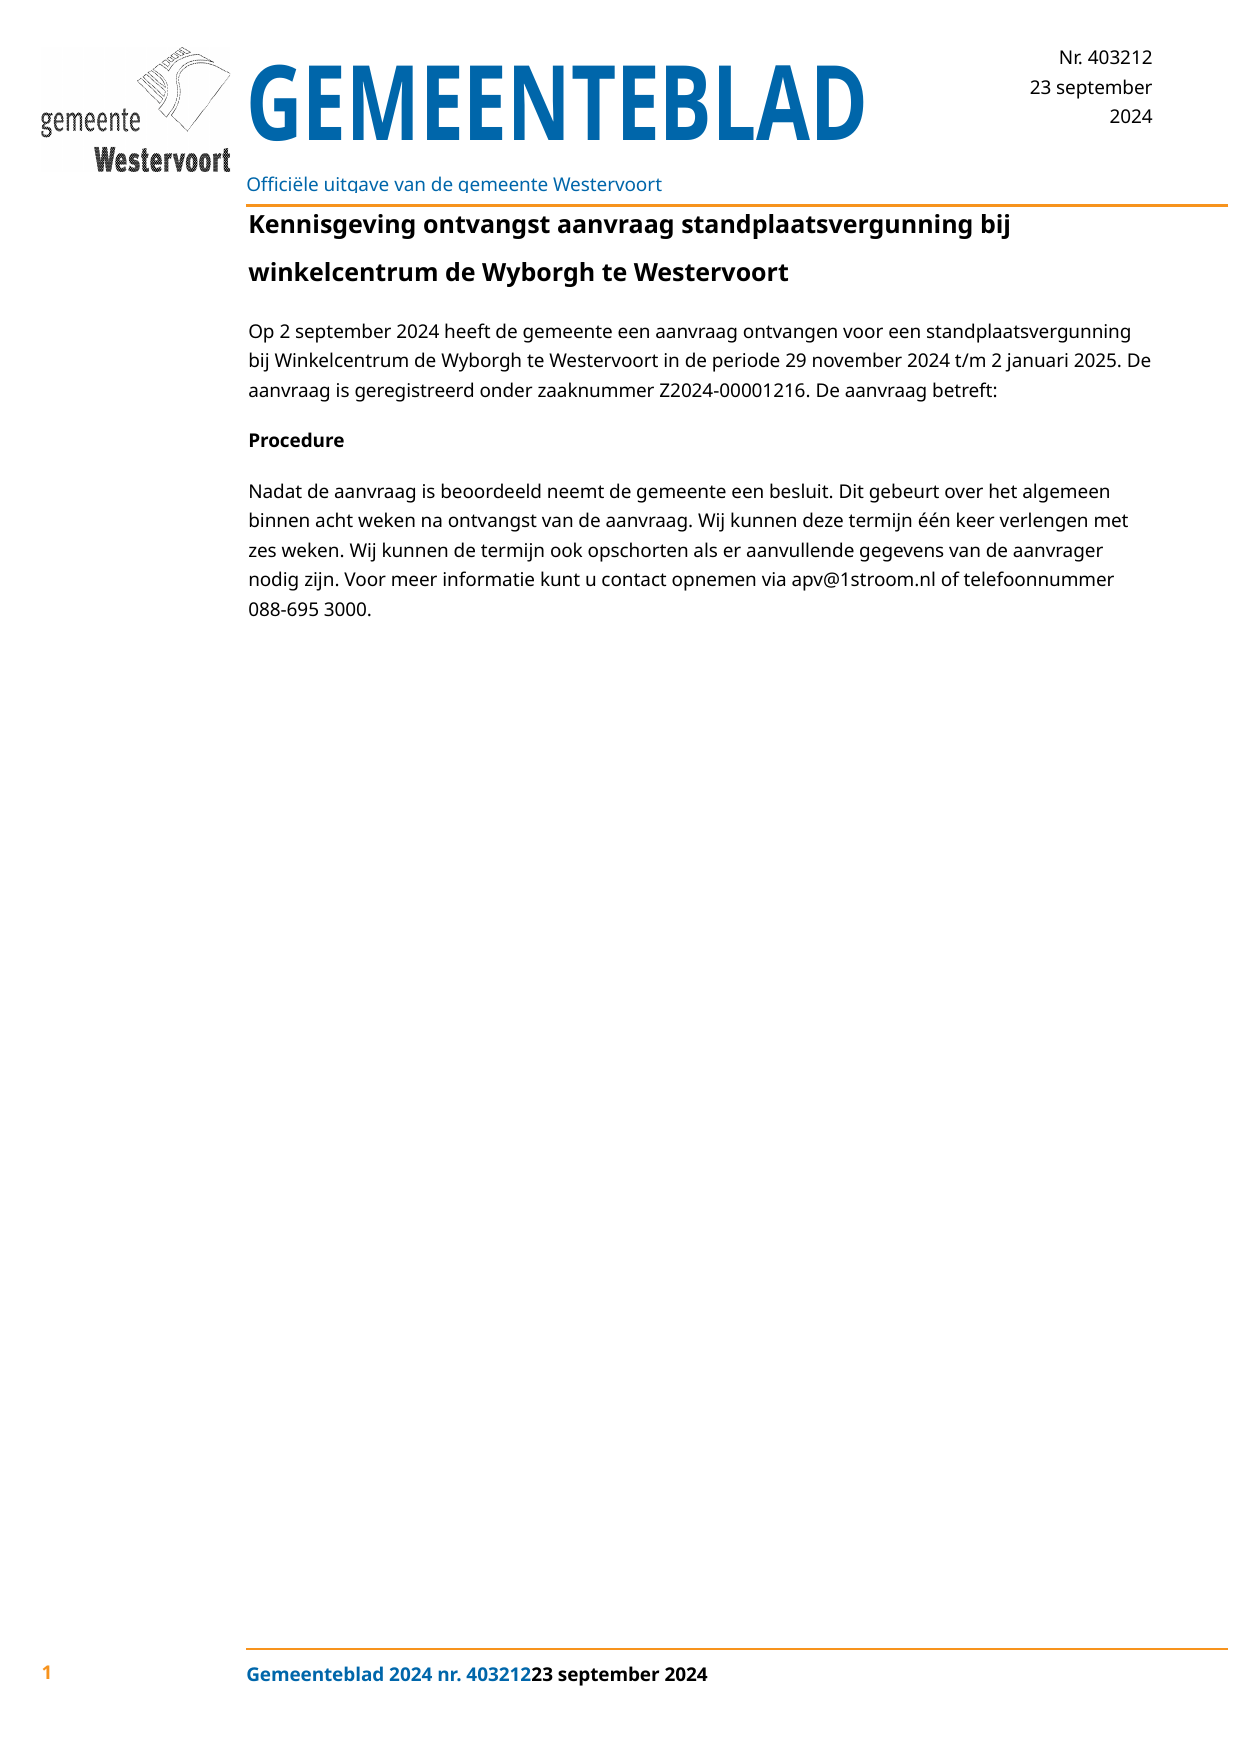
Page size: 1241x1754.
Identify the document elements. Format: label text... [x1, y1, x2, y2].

picture [41, 47, 231, 172]
text Kennisgeving ontvangst aanvraag standplaatsvergunning bij winkelcentrum de Wyborgh te Westervoort [248, 207, 1152, 288]
text Nadat de aanvraag is beoordeeld neemt de gemeente een besluit. Dit gebeurt over het algemeen binnen acht weken na ontvangst van de aanvraag. Wij kunnen deze termijn één keer verlengen met zes weken. Wij kunnen de termijn ook opschorten als er aanvullende gegevens van de aanvrager nodig zijn. Voor meer informatie kunt u contact opnemen via apv@1stroom.nl of telefoonnummer 088-695 3000. [248, 478, 1152, 622]
text Op 2 september 2024 heeft de gemeente een aanvraag ontvangen voor een standplaatsvergunning bij Winkelcentrum de Wyborgh te Westervoort in de periode 29 november 2024 t/m 2 januari 2025. De aanvraag is geregistreerd onder zaaknummer Z2024-00001216. De aanvraag betreft: [248, 318, 1152, 403]
text Procedure [248, 427, 1152, 453]
